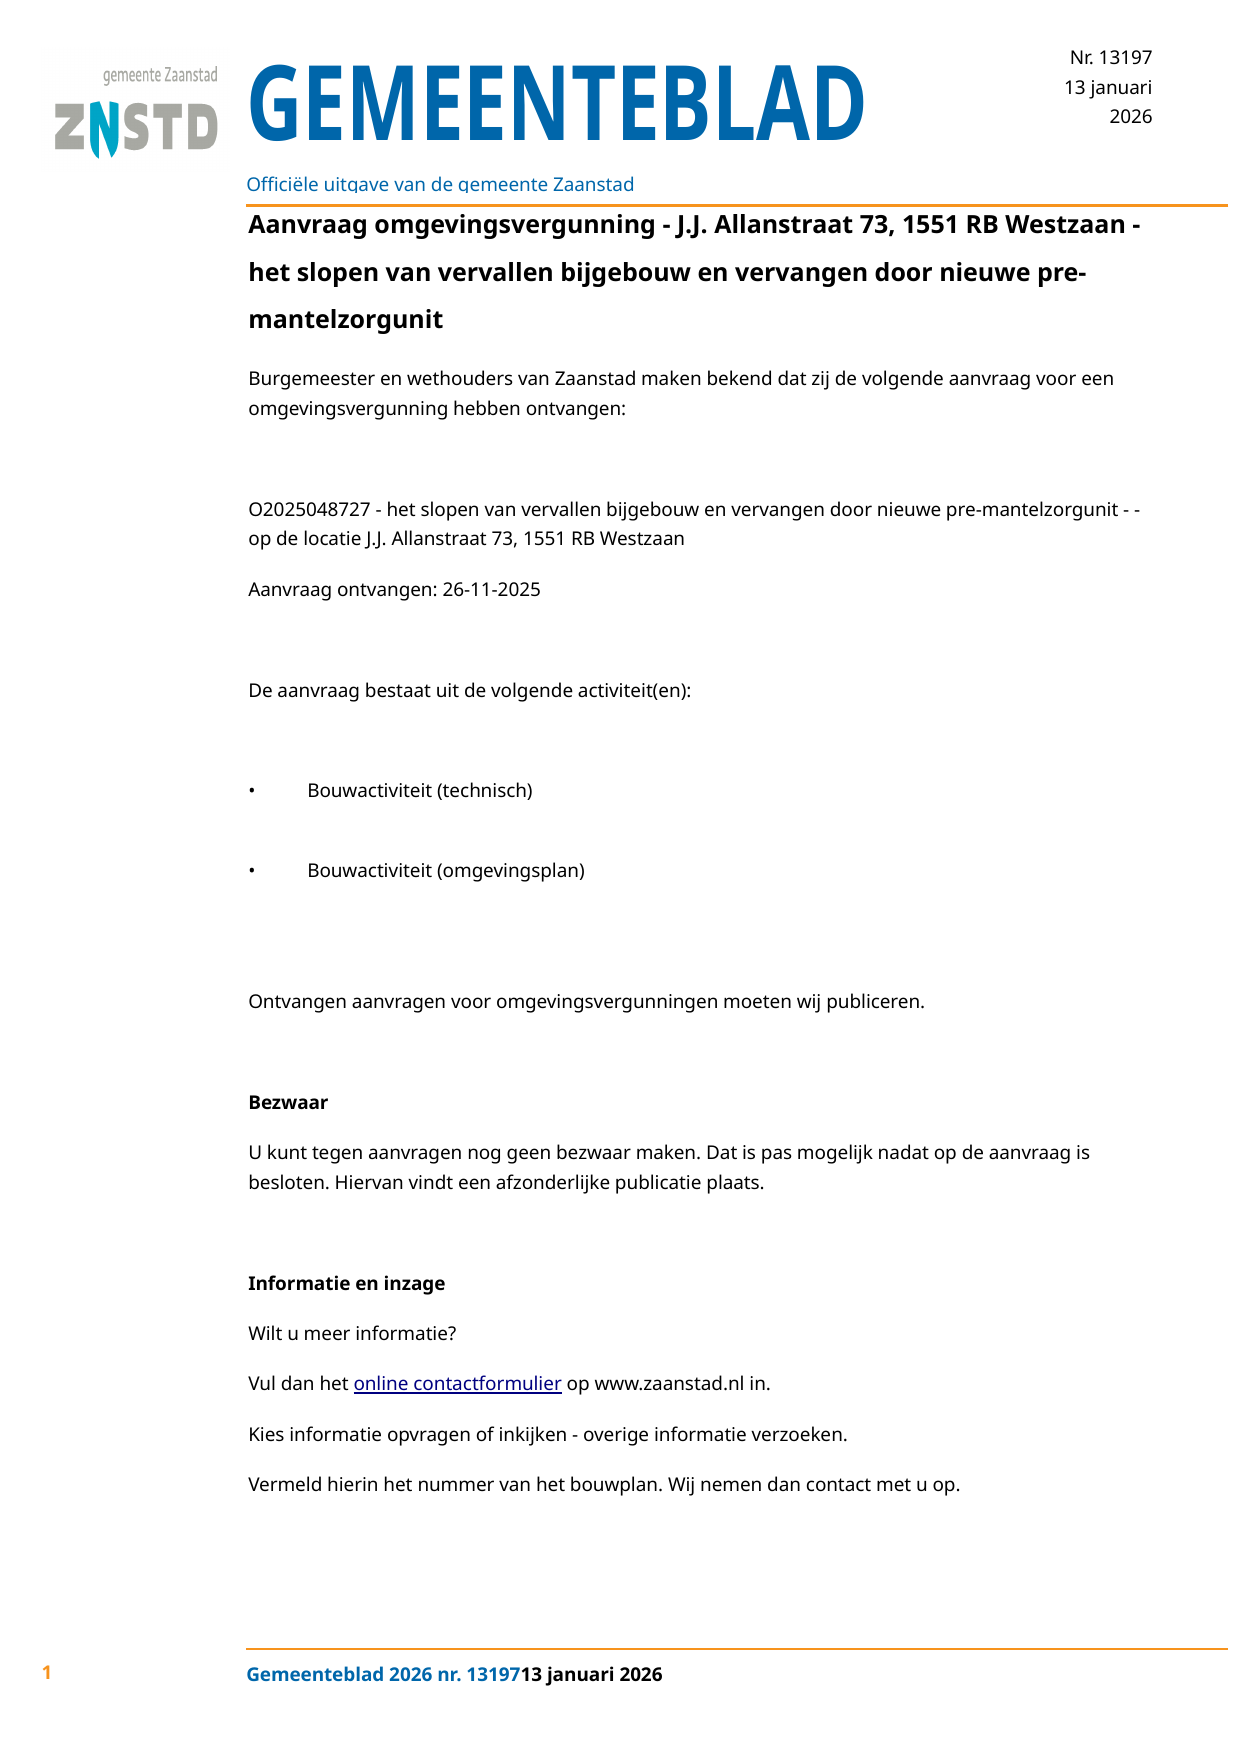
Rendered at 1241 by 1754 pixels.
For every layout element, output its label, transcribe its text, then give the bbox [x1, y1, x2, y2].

text Kies informatie opvragen of inkijken - overige informatie verzoeken. [248, 1421, 1152, 1447]
text Informatie en inzage [248, 1270, 1152, 1295]
text Bezwaar [248, 1089, 1152, 1114]
text U kunt tegen aanvragen nog geen bezwaar maken. Dat is pas mogelijk nadat op de aanvraag is besloten. Hiervan vindt een afzonderlijke publicatie plaats. [248, 1139, 1152, 1194]
list Bouwactiviteit (technisch) [248, 778, 1152, 803]
list Bouwactiviteit (omgevingsplan) [248, 858, 1152, 883]
text Aanvraag ontvangen: 26-11-2025 [248, 576, 1152, 602]
text O2025048727 - het slopen van vervallen bijgebouw en vervangen door nieuwe pre-mantelzorgunit - - op de locatie J.J. Allanstraat 73, 1551 RB Westzaan [248, 496, 1152, 551]
text Vul dan het online contactformulier op www.zaanstad.nl in. [248, 1371, 1152, 1396]
text Wilt u meer informatie? [248, 1320, 1152, 1346]
text Ontvangen aanvragen voor omgevingsvergunningen moeten wij publiceren. [248, 988, 1152, 1014]
text Burgemeester en wethouders van Zaanstad maken bekend dat zij de volgende aanvraag voor een omgevingsvergunning hebben ontvangen: [248, 366, 1152, 421]
text De aanvraag bestaat uit de volgende activiteit(en): [248, 677, 1152, 702]
picture [41, 47, 231, 172]
text Aanvraag omgevingsvergunning - J.J. Allanstraat 73, 1551 RB Westzaan - het slopen van vervallen bijgebouw en vervangen door nieuwe pre-mantelzorgunit [248, 207, 1152, 336]
text Vermeld hierin het nummer van het bouwplan. Wij nemen dan contact met u op. [248, 1471, 1152, 1497]
